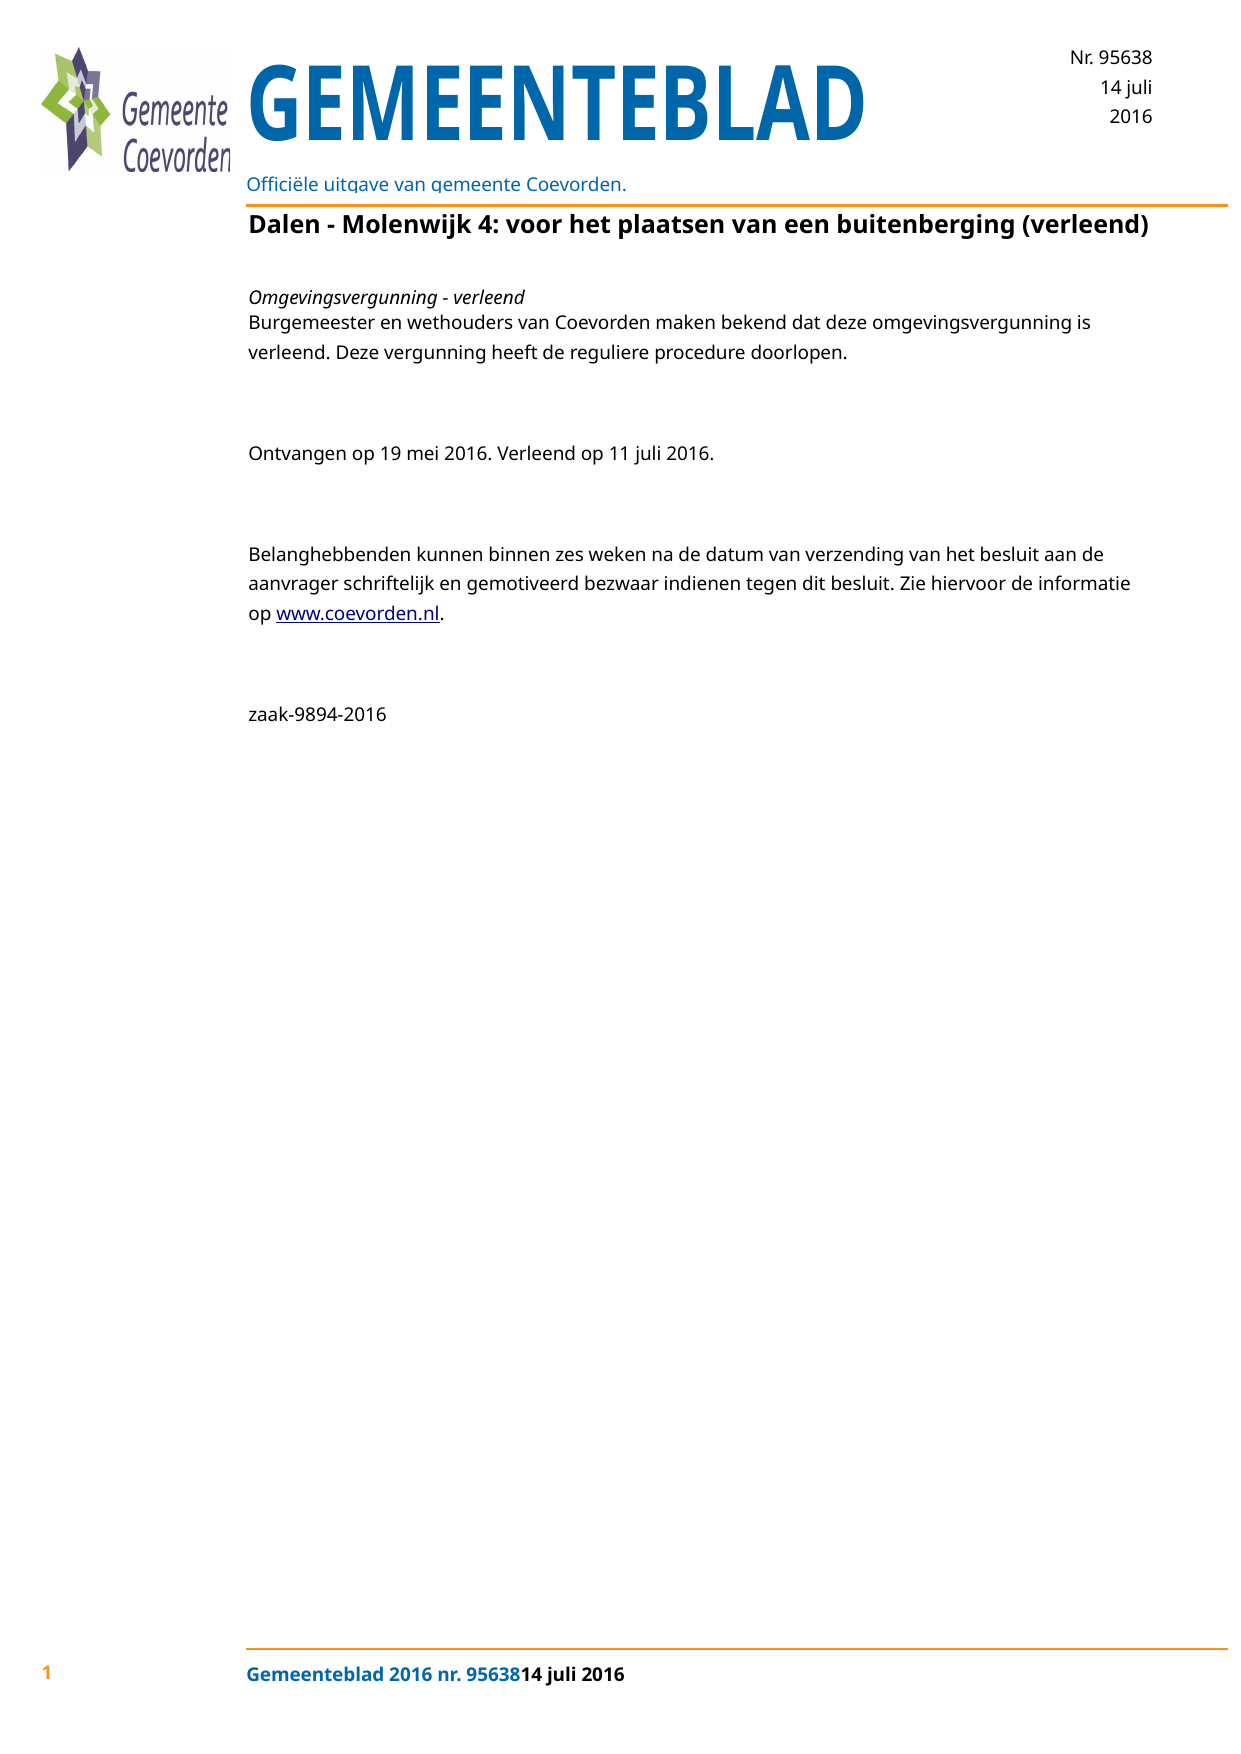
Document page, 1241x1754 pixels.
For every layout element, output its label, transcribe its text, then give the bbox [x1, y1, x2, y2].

text Ontvangen op 19 mei 2016. Verleend op 11 juli 2016. [248, 440, 1152, 466]
picture [41, 47, 231, 172]
text Omgevingsvergunning - verleend [248, 284, 1152, 309]
text zaak-9894-2016 [248, 701, 1152, 727]
text Burgemeester en wethouders van Coevorden maken bekend dat deze omgevingsvergunning is verleend. Deze vergunning heeft de reguliere procedure doorlopen. [248, 309, 1152, 365]
text Dalen - Molenwijk 4: voor het plaatsen van een buitenberging (verleend) [248, 207, 1152, 241]
text Belanghebbenden kunnen binnen zes weken na de datum van verzending van het besluit aan de aanvrager schriftelijk en gemotiveerd bezwaar indienen tegen dit besluit. Zie hiervoor de informatie op www.coevorden.nl. [248, 541, 1152, 626]
